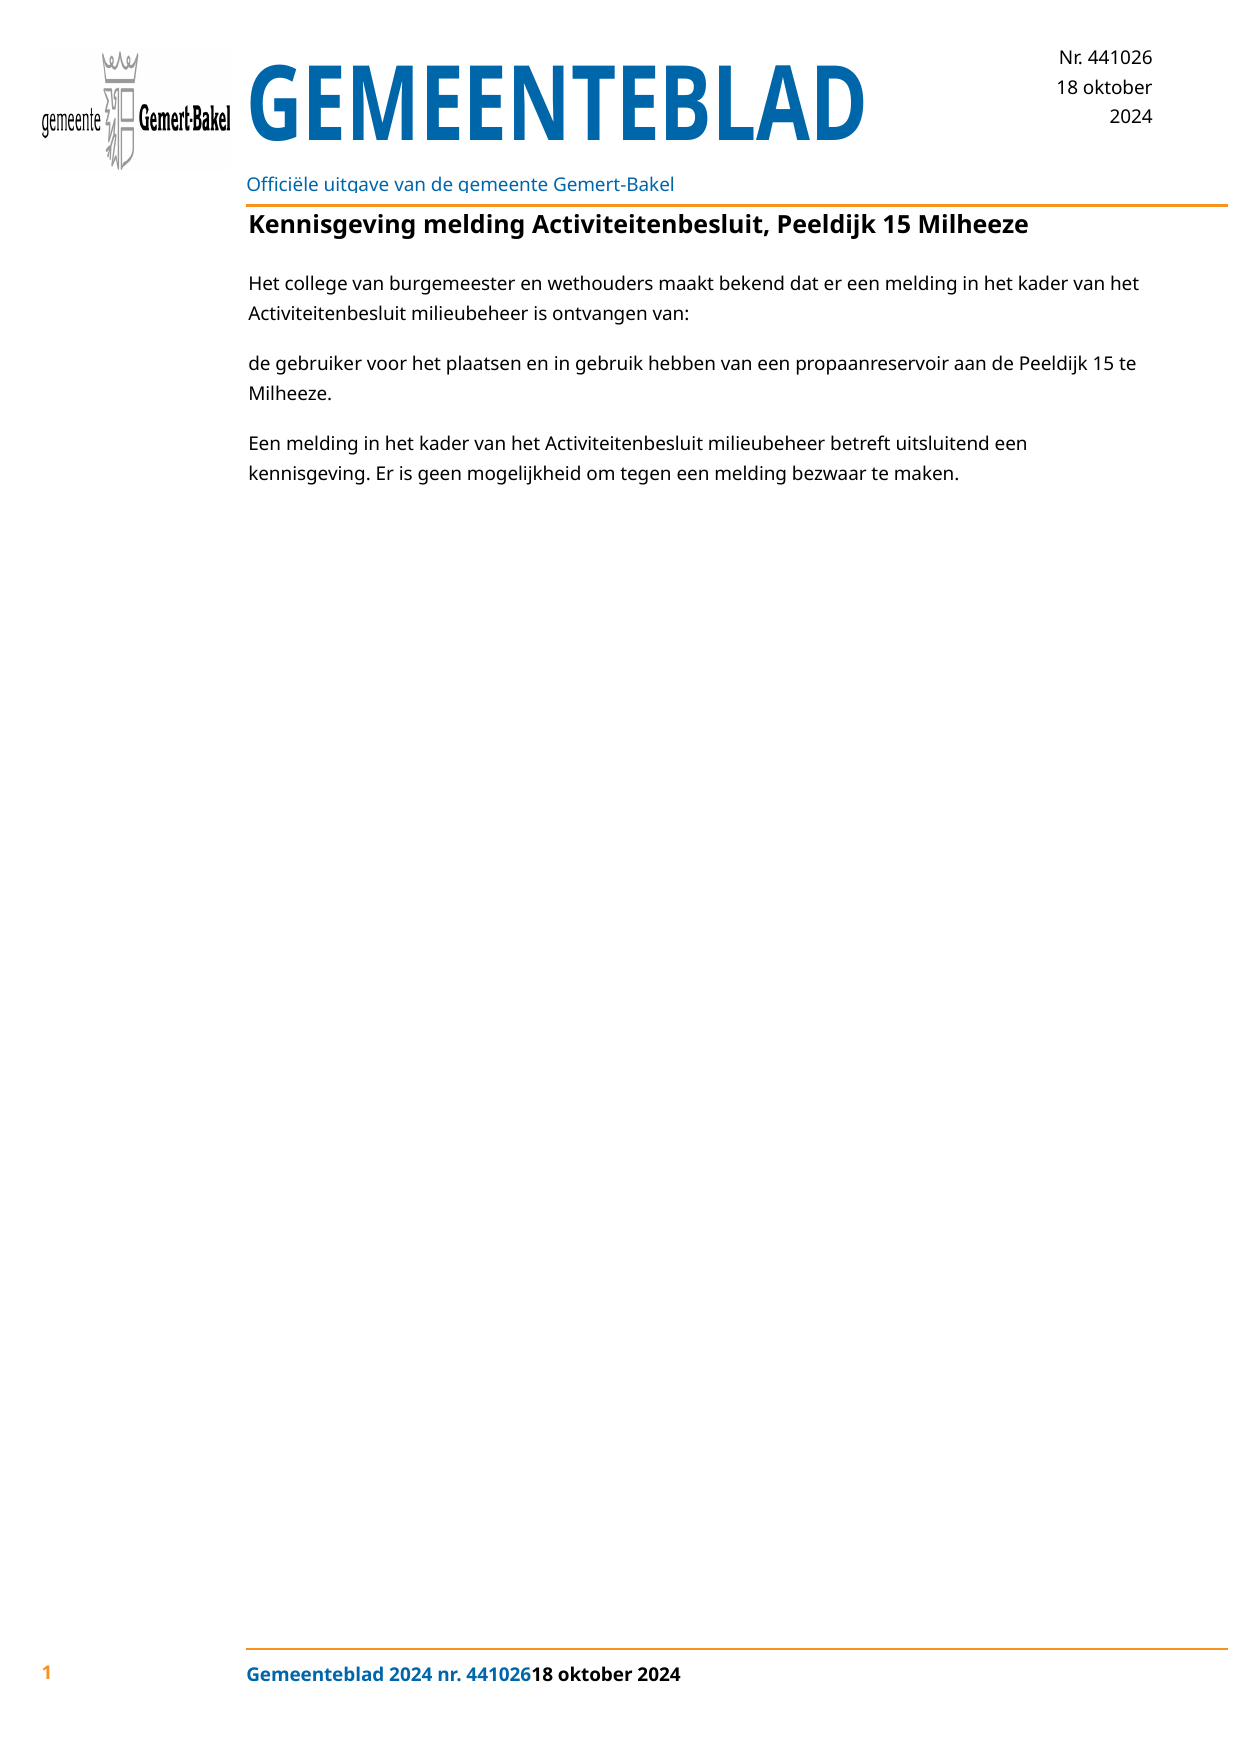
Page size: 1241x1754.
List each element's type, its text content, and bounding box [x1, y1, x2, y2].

text de gebruiker voor het plaatsen en in gebruik hebben van een propaanreservoir aan de Peeldijk 15 te Milheeze. [248, 350, 1152, 406]
text Het college van burgemeester en wethouders maakt bekend dat er een melding in het kader van het Activiteitenbesluit milieubeheer is ontvangen van: [248, 270, 1152, 326]
picture [41, 47, 231, 172]
text Kennisgeving melding Activiteitenbesluit, Peeldijk 15 Milheeze [248, 207, 1152, 241]
text Een melding in het kader van het Activiteitenbesluit milieubeheer betreft uitsluitend een kennisgeving. Er is geen mogelijkheid om tegen een melding bezwaar te maken. [248, 430, 1152, 486]
